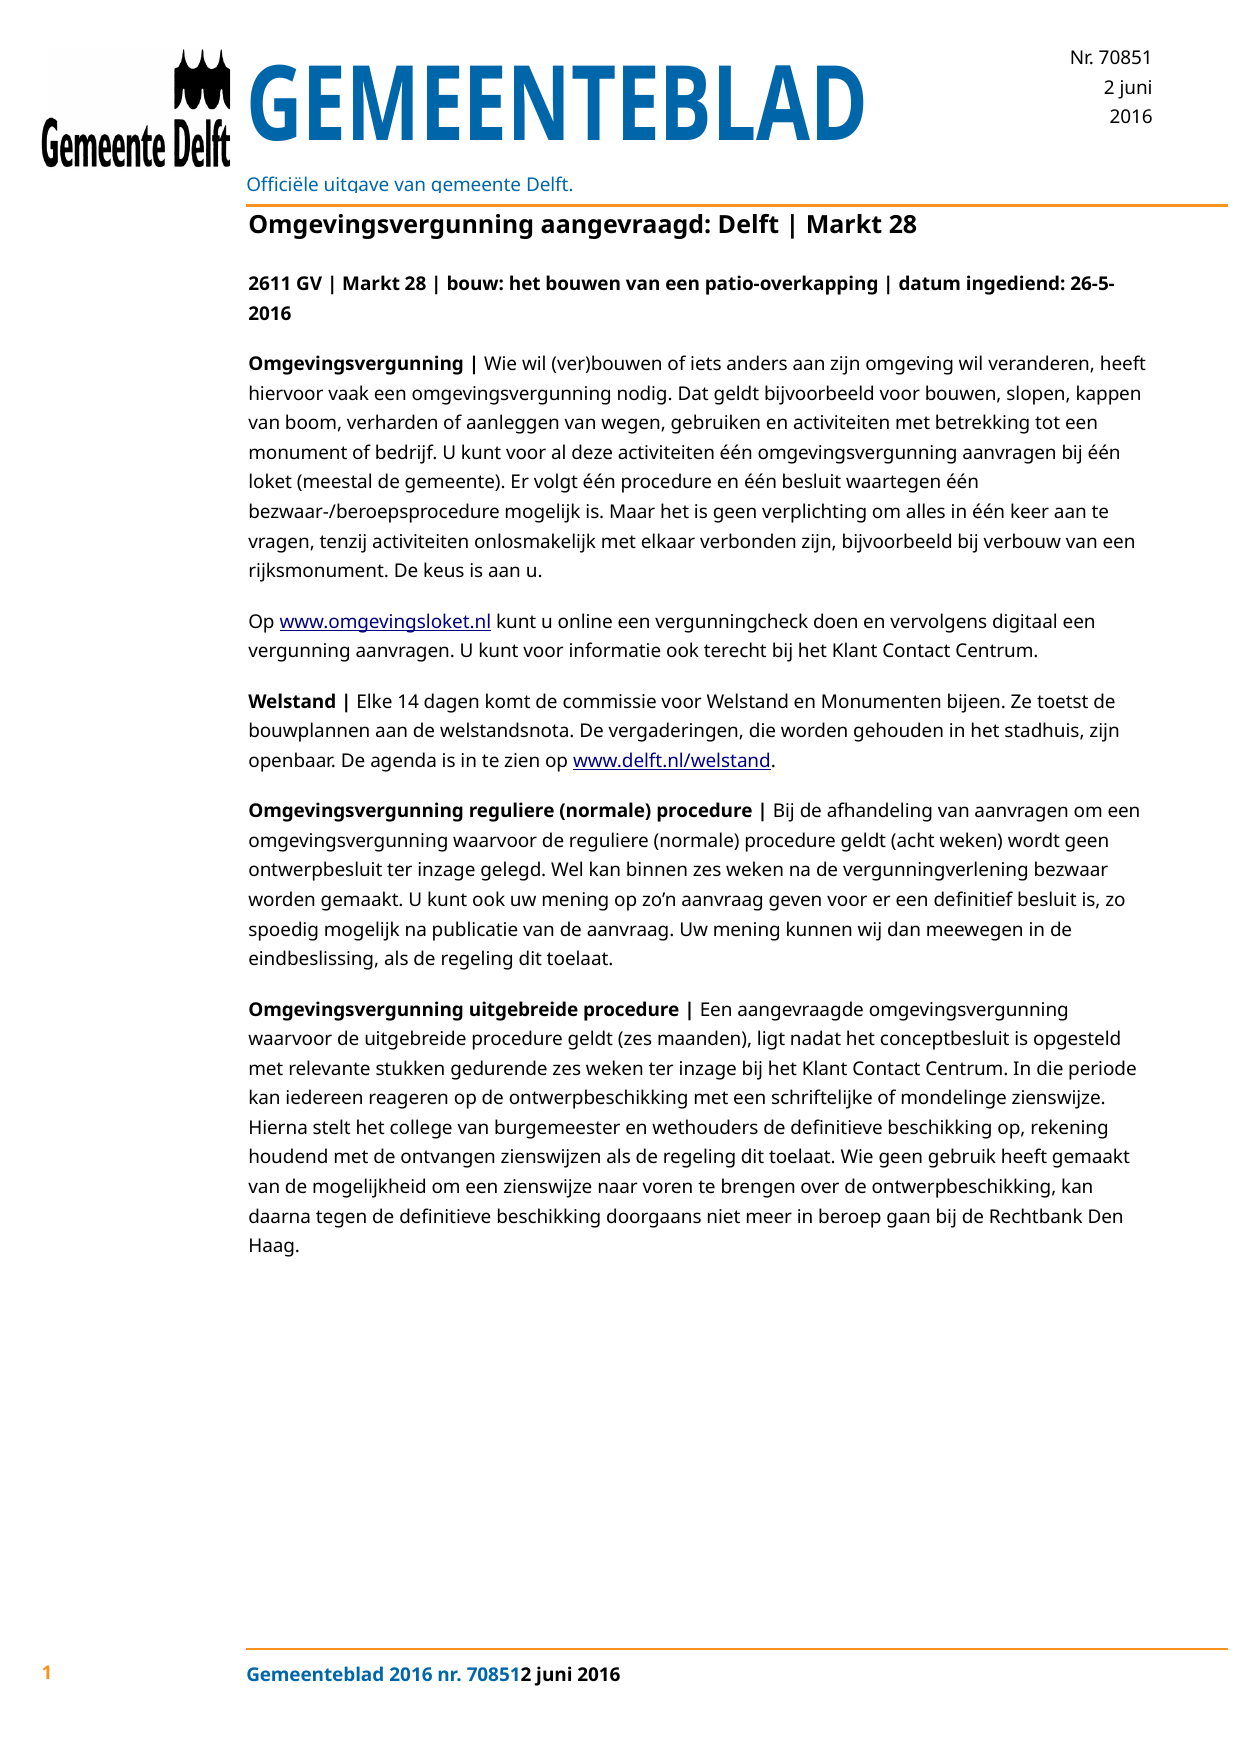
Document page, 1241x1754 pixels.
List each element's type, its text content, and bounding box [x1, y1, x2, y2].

text 2611 GV | Markt 28 | bouw: het bouwen van een patio-overkapping | datum ingediend: 26-5-2016 [248, 270, 1152, 326]
text Omgevingsvergunning aangevraagd: Delft | Markt 28 [248, 207, 1152, 241]
picture [41, 47, 231, 172]
text Welstand | Elke 14 dagen komt de commissie voor Welstand en Monumenten bijeen. Ze toetst de bouwplannen aan de welstandsnota. De vergaderingen, die worden gehouden in het stadhuis, zijn openbaar. De agenda is in te zien op www.delft.nl/welstand. [248, 688, 1152, 773]
text Omgevingsvergunning reguliere (normale) procedure | Bij de afhandeling van aanvragen om een omgevingsvergunning waarvoor de reguliere (normale) procedure geldt (acht weken) wordt geen ontwerpbesluit ter inzage gelegd. Wel kan binnen zes weken na de vergunningverlening bezwaar worden gemaakt. U kunt ook uw mening op zo’n aanvraag geven voor er een definitief besluit is, zo spoedig mogelijk na publicatie van de aanvraag. Uw mening kunnen wij dan meewegen in de eindbeslissing, als de regeling dit toelaat. [248, 797, 1152, 971]
text Op www.omgevingsloket.nl kunt u online een vergunningcheck doen en vervolgens digitaal een vergunning aanvragen. U kunt voor informatie ook terecht bij het Klant Contact Centrum. [248, 608, 1152, 663]
text Omgevingsvergunning | Wie wil (ver)bouwen of iets anders aan zijn omgeving wil veranderen, heeft hiervoor vaak een omgevingsvergunning nodig. Dat geldt bijvoorbeeld voor bouwen, slopen, kappen van boom, verharden of aanleggen van wegen, gebruiken en activiteiten met betrekking tot een monument of bedrijf. U kunt voor al deze activiteiten één omgevingsvergunning aanvragen bij één loket (meestal de gemeente). Er volgt één procedure en één besluit waartegen één bezwaar-/beroepsprocedure mogelijk is. Maar het is geen verplichting om alles in één keer aan te vragen, tenzij activiteiten onlosmakelijk met elkaar verbonden zijn, bijvoorbeeld bij verbouw van een rijksmonument. De keus is aan u. [248, 350, 1152, 583]
text Omgevingsvergunning uitgebreide procedure | Een aangevraagde omgevingsvergunning waarvoor de uitgebreide procedure geldt (zes maanden), ligt nadat het conceptbesluit is opgesteld met relevante stukken gedurende zes weken ter inzage bij het Klant Contact Centrum. In die periode kan iedereen reageren op de ontwerpbeschikking met een schriftelijke of mondelinge zienswijze. Hierna stelt het college van burgemeester en wethouders de definitieve beschikking op, rekening houdend met de ontvangen zienswijzen als de regeling dit toelaat. Wie geen gebruik heeft gemaakt van de mogelijkheid om een zienswijze naar voren te brengen over de ontwerpbeschikking, kan daarna tegen de definitieve beschikking doorgaans niet meer in beroep gaan bij de Rechtbank Den Haag. [248, 996, 1152, 1258]
